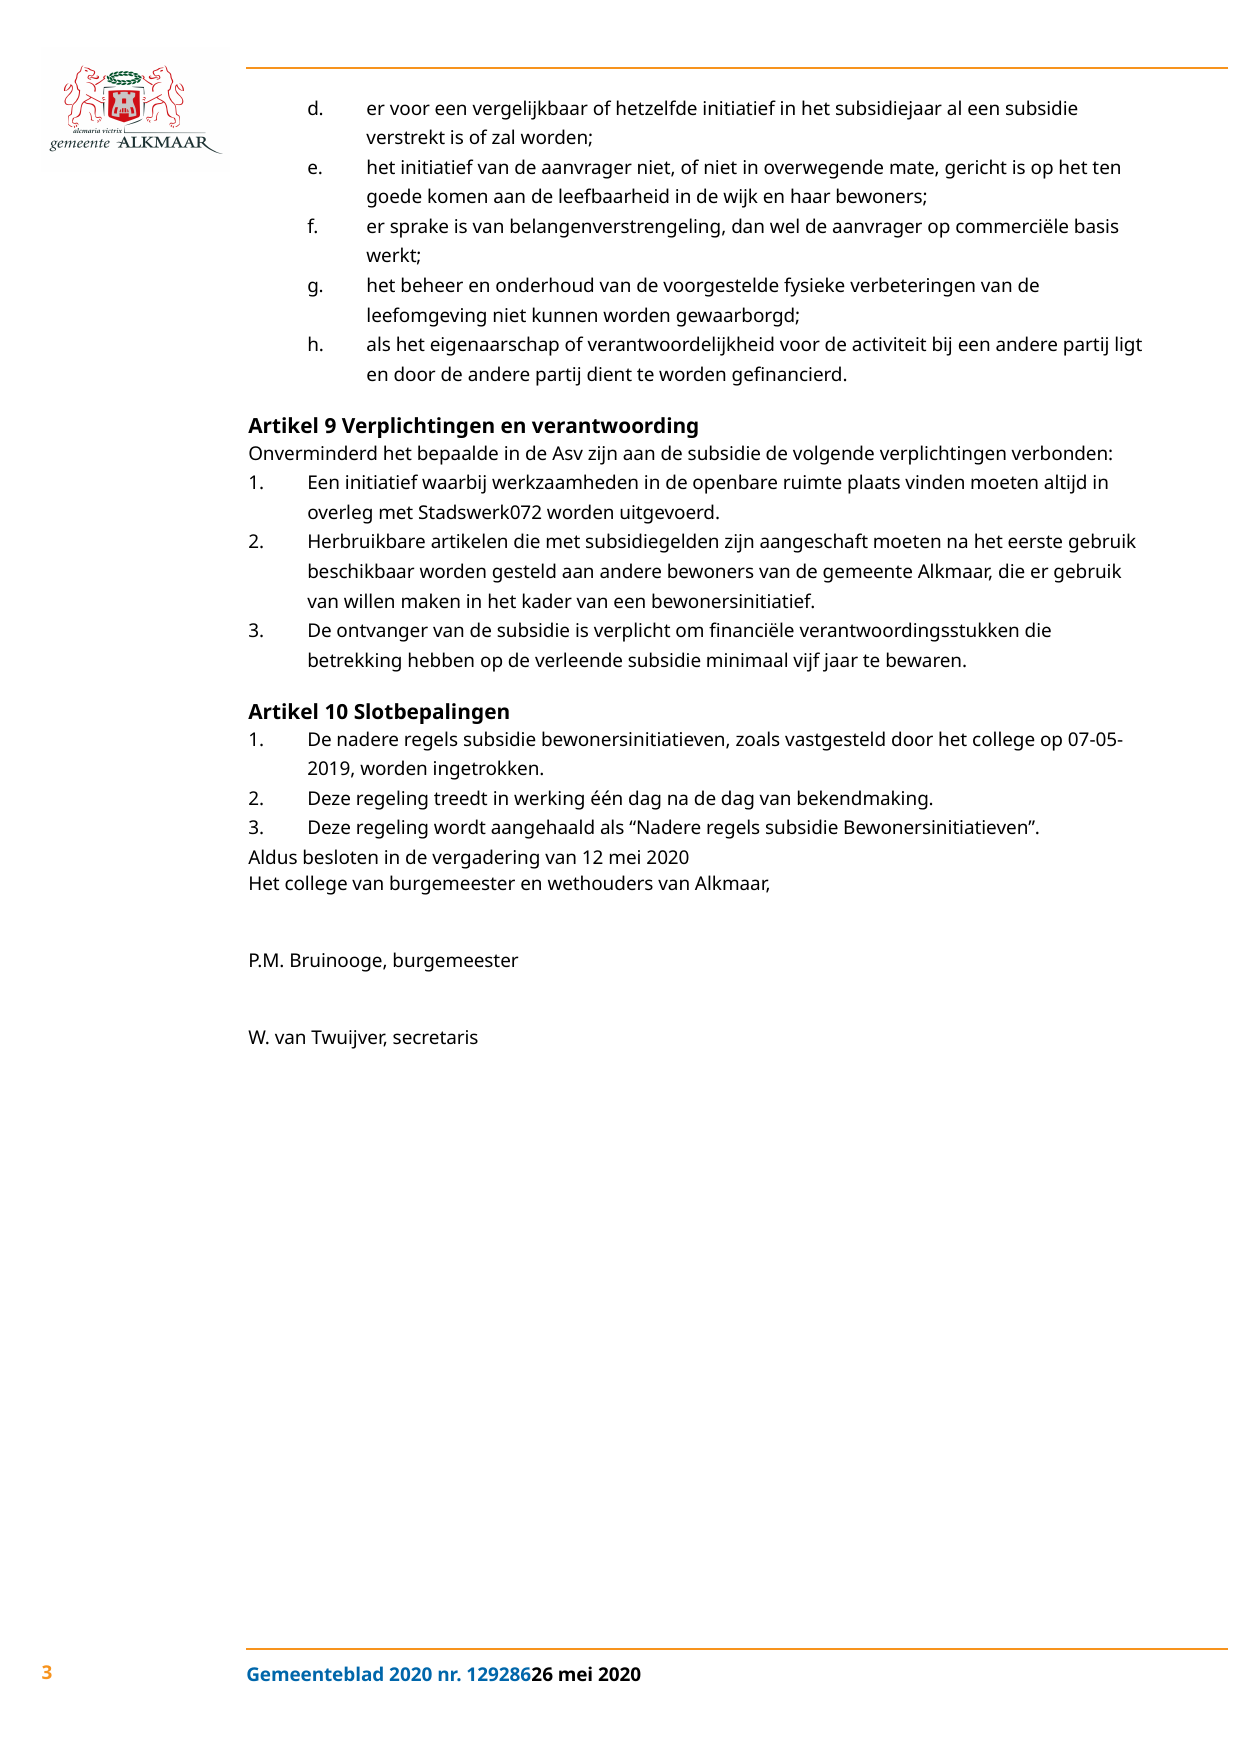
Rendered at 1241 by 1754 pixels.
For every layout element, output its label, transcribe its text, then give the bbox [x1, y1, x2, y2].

text Aldus besloten in de vergadering van 12 mei 2020 [248, 844, 1152, 870]
list De nadere regels subsidie bewonersinitiatieven, zoals vastgesteld door het college op 07-05-2019, worden ingetrokken. [248, 726, 1152, 781]
list Herbruikbare artikelen die met subsidiegelden zijn aangeschaft moeten na het eerste gebruik beschikbaar worden gesteld aan andere bewoners van de gemeente Alkmaar, die er gebruik van willen maken in het kader van een bewonersinitiatief. [248, 529, 1152, 613]
list er voor een vergelijkbaar of hetzelfde initiatief in het subsidiejaar al een subsidie verstrekt is of zal worden; [307, 95, 1152, 150]
list als het eigenaarschap of verantwoordelijkheid voor de activiteit bij een andere partij ligt en door de andere partij dient te worden gefinancierd. [307, 331, 1152, 387]
list Deze regeling treedt in werking één dag na de dag van bekendmaking. [248, 785, 1152, 811]
text P.M. Bruinooge, burgemeester [248, 947, 1152, 973]
list Een initiatief waarbij werkzaamheden in de openbare ruimte plaats vinden moeten altijd in overleg met Stadswerk072 worden uitgevoerd. [248, 469, 1152, 525]
list het beheer en onderhoud van de voorgestelde fysieke verbeteringen van de leefomgeving niet kunnen worden gewaarborgd; [307, 272, 1152, 328]
list De ontvanger van de subsidie is verplicht om financiële verantwoordingsstukken die betrekking hebben op de verleende subsidie minimaal vijf jaar te bewaren. [248, 617, 1152, 673]
text W. van Twuijver, secretaris [248, 1024, 1152, 1050]
list het initiatief van de aanvrager niet, of niet in overwegende mate, gericht is op het ten goede komen aan de leefbaarheid in de wijk en haar bewoners; [307, 154, 1152, 209]
text Onverminderd het bepaalde in de Asv zijn aan de subsidie de volgende verplichtingen verbonden: [248, 440, 1152, 466]
picture [41, 47, 231, 172]
text Het college van burgemeester en wethouders van Alkmaar, [248, 870, 1152, 896]
list er sprake is van belangenverstrengeling, dan wel de aanvrager op commerciële basis werkt; [307, 213, 1152, 268]
text Artikel 10 Slotbepalingen [248, 697, 1152, 726]
list Deze regeling wordt aangehaald als “Nadere regels subsidie Bewonersinitiatieven”. [248, 814, 1152, 840]
text Artikel 9 Verplichtingen en verantwoording [248, 411, 1152, 440]
